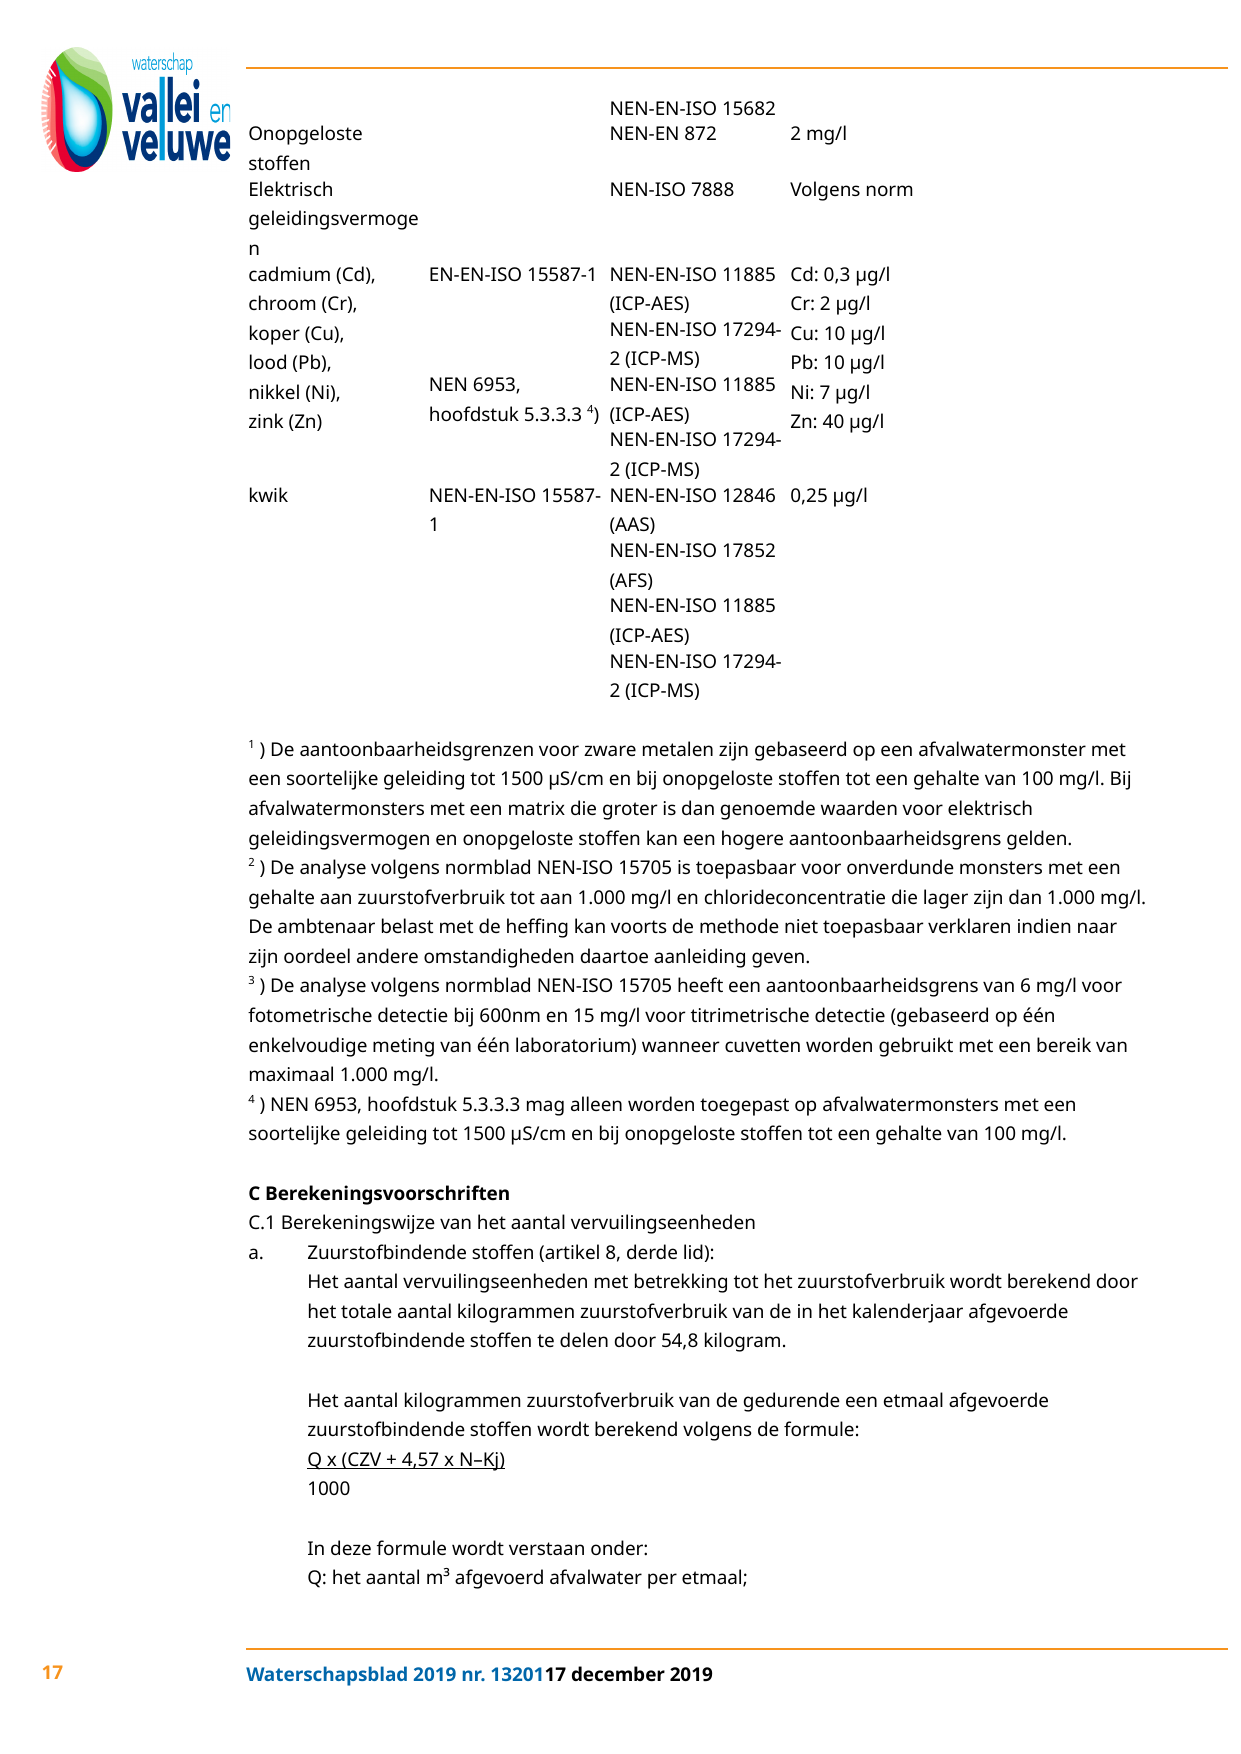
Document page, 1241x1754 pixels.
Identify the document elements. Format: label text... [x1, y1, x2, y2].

table_cell 2 mg/l [790, 121, 971, 176]
list In deze formule wordt verstaan onder: [248, 1535, 1152, 1561]
table_cell kwik [248, 482, 429, 703]
table_cell NEN-EN-ISO 11885 (ICP-AES) [609, 593, 790, 648]
text 3 ) De analyse volgens normblad NEN-ISO 15705 heeft een aantoonbaarheidsgrens van 6 mg/l voor fotometrische detectie bij 600nm en 15 mg/l voor titrimetrische detectie (gebaseerd op één enkelvoudige meting van één laboratorium) wanneer cuvetten worden gebruikt met een bereik van maximaal 1.000 mg/l. [248, 973, 1152, 1087]
table_cell NEN-EN-ISO 12846 (AAS) [609, 482, 790, 537]
table_cell [790, 95, 971, 121]
table_cell NEN-EN-ISO 15682 [609, 95, 790, 121]
table_cell Cd: 0,3 µg/l Cr: 2 µg/l Cu: 10 µg/l Pb: 10 µg/l Ni: 7 µg/l Zn: 40 µg/l [790, 261, 971, 482]
table_cell NEN-EN-ISO 15587-1 [429, 482, 609, 703]
table_cell [429, 121, 609, 176]
table_cell Elektrisch geleidingsvermogen [248, 176, 429, 261]
table_cell [429, 176, 609, 261]
list Q: het aantal m³ afgevoerd afvalwater per etmaal; [248, 1564, 1152, 1590]
text 4 ) NEN 6953, hoofdstuk 5.3.3.3 mag alleen worden toegepast op afvalwatermonsters met een soortelijke geleiding tot 1500 μS/cm en bij onopgeloste stoffen tot een gehalte van 100 mg/l. [248, 1091, 1152, 1146]
text 2 ) De analyse volgens normblad NEN-ISO 15705 is toepasbaar voor onverdunde monsters met een gehalte aan zuurstofverbruik tot aan 1.000 mg/l en chlorideconcentratie die lager zijn dan 1.000 mg/l. De ambtenaar belast met de heffing kan voorts de methode niet toepasbaar verklaren indien naar zijn oordeel andere omstandigheden daartoe aanleiding geven. [248, 854, 1152, 969]
text C.1 Berekeningswijze van het aantal vervuilingseenheden [248, 1209, 1152, 1235]
table_cell NEN-EN-ISO 17294-2 (ICP-MS) [609, 648, 790, 703]
picture [41, 47, 231, 172]
table_cell NEN-EN-ISO 11885 (ICP-AES) [609, 371, 790, 427]
table_cell 0,25 µg/l [790, 482, 971, 703]
table_cell Onopgeloste stoffen [248, 121, 429, 176]
list Het aantal vervuilingseenheden met betrekking tot het zuurstofverbruik wordt berekend door het totale aantal kilogrammen zuurstofverbruik van de in het kalenderjaar afgevoerde zuurstofbindende stoffen te delen door 54,8 kilogram. [248, 1268, 1152, 1353]
list Q x (CZV + 4,57 x N–Kj) [248, 1446, 1152, 1472]
table_cell NEN 6953, hoofdstuk 5.3.3.3 4) [429, 371, 609, 482]
table_cell [248, 95, 429, 121]
list 1000 [248, 1476, 1152, 1501]
table_cell NEN-EN-ISO 17294-2 (ICP-MS) [609, 316, 790, 371]
table_cell Volgens norm [790, 176, 971, 261]
table_cell NEN-EN-ISO 11885 (ICP-AES) [609, 261, 790, 316]
table_cell NEN-EN-ISO 17294-2 (ICP-MS) [609, 427, 790, 482]
list Het aantal kilogrammen zuurstofverbruik van de gedurende een etmaal afgevoerde zuurstofbindende stoffen wordt berekend volgens de formule: [248, 1387, 1152, 1442]
table_cell NEN-EN 872 [609, 121, 790, 176]
list Zuurstofbindende stoffen (artikel 8, derde lid): [248, 1239, 1152, 1265]
text 1 ) De aantoonbaarheidsgrenzen voor zware metalen zijn gebaseerd op een afvalwatermonster met een soortelijke geleiding tot 1500 μS/cm en bij onopgeloste stoffen tot een gehalte van 100 mg/l. Bij afvalwatermonsters met een matrix die groter is dan genoemde waarden voor elektrisch geleidingsvermogen en onopgeloste stoffen kan een hogere aantoonbaarheidsgrens gelden. [248, 736, 1152, 851]
table_cell EN-EN-ISO 15587-1 [429, 261, 609, 371]
table_cell [429, 95, 609, 121]
table_cell NEN-ISO 7888 [609, 176, 790, 261]
text C Berekeningsvoorschriften [248, 1180, 1152, 1206]
table_cell cadmium (Cd), chroom (Cr), koper (Cu), lood (Pb), nikkel (Ni), zink (Zn) [248, 261, 429, 482]
table_cell NEN-EN-ISO 17852 (AFS) [609, 537, 790, 593]
